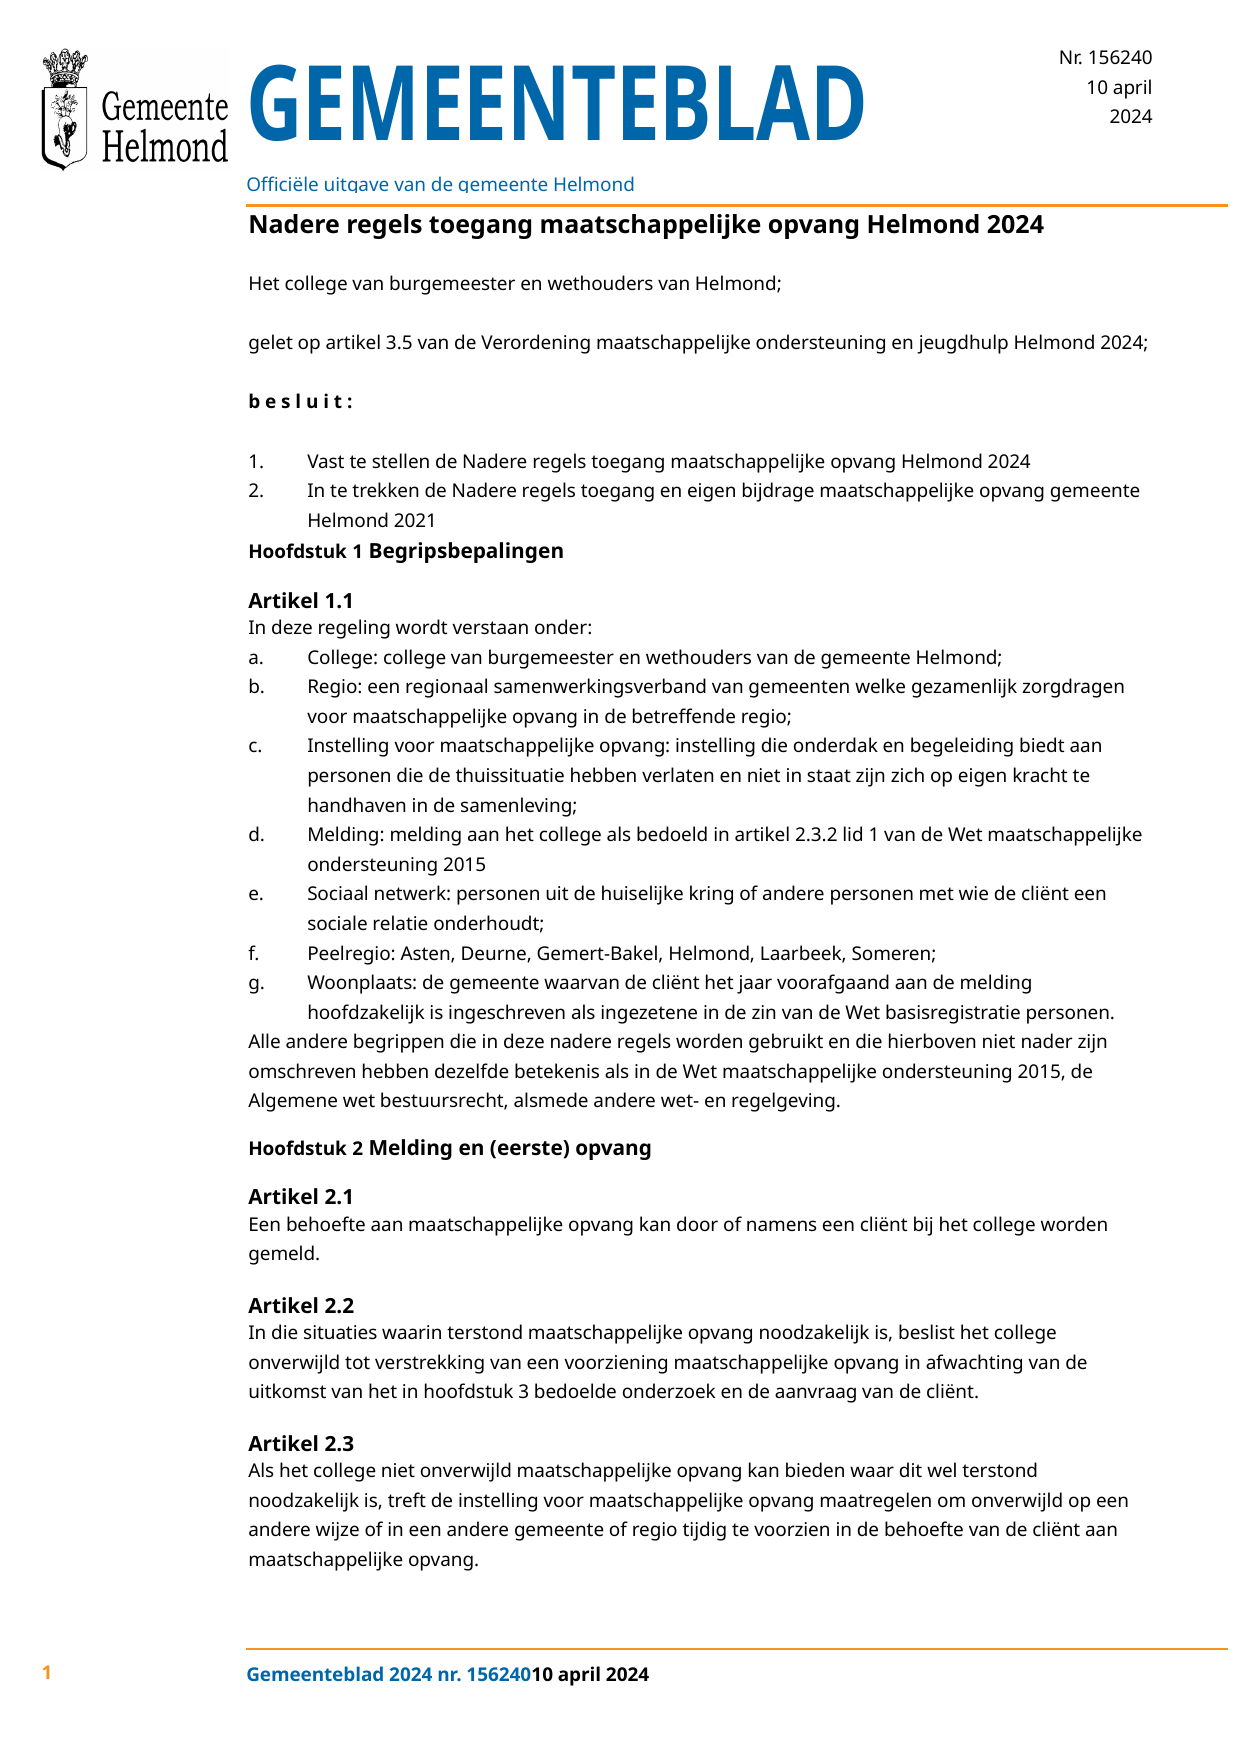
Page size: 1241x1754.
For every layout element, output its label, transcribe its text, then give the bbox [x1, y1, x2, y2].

text gelet op artikel 3.5 van de Verordening maatschappelijke ondersteuning en jeugdhulp Helmond 2024; [248, 329, 1152, 355]
text Artikel 2.3 [248, 1429, 1152, 1457]
text Artikel 2.1 [248, 1182, 1152, 1211]
text Artikel 2.2 [248, 1291, 1152, 1319]
text Artikel 1.1 [248, 586, 1152, 614]
list Vast te stellen de Nadere regels toegang maatschappelijke opvang Helmond 2024 [248, 448, 1152, 473]
text In die situaties waarin terstond maatschappelijke opvang noodzakelijk is, beslist het college onverwijld tot verstrekking van een voorziening maatschappelijke opvang in afwachting van de uitkomst van het in hoofdstuk 3 bedoelde onderzoek en de aanvraag van de cliënt. [248, 1319, 1152, 1404]
list In te trekken de Nadere regels toegang en eigen bijdrage maatschappelijke opvang gemeente Helmond 2021 [248, 477, 1152, 533]
text Het college van burgemeester en wethouders van Helmond; [248, 270, 1152, 296]
list Woonplaats: de gemeente waarvan de cliënt het jaar voorafgaand aan de melding hoofdzakelijk is ingeschreven als ingezetene in de zin van de Wet basisregistratie personen. [248, 969, 1152, 1024]
text Een behoefte aan maatschappelijke opvang kan door of namens een cliënt bij het college worden gemeld. [248, 1211, 1152, 1266]
list Melding: melding aan het college als bedoeld in artikel 2.3.2 lid 1 van de Wet maatschappelijke ondersteuning 2015 [248, 821, 1152, 877]
text Hoofdstuk 1 Begripsbepalingen [248, 537, 1152, 565]
text Alle andere begrippen die in deze nadere regels worden gebruikt en die hierboven niet nader zijn omschreven hebben dezelfde betekenis als in de Wet maatschappelijke ondersteuning 2015, de Algemene wet bestuursrecht, alsmede andere wet- en regelgeving. [248, 1028, 1152, 1113]
text Als het college niet onverwijld maatschappelijke opvang kan bieden waar dit wel terstond noodzakelijk is, treft de instelling voor maatschappelijke opvang maatregelen om onverwijld op een andere wijze of in een andere gemeente of regio tijdig te voorzien in de behoefte van de cliënt aan maatschappelijke opvang. [248, 1457, 1152, 1572]
text b e s l u i t : [248, 389, 1152, 414]
list College: college van burgemeester en wethouders van de gemeente Helmond; [248, 644, 1152, 669]
list Instelling voor maatschappelijke opvang: instelling die onderdak en begeleiding biedt aan personen die de thuissituatie hebben verlaten en niet in staat zijn zich op eigen kracht te handhaven in de samenleving; [248, 733, 1152, 817]
list Sociaal netwerk: personen uit de huiselijke kring of andere personen met wie de cliënt een sociale relatie onderhoudt; [248, 881, 1152, 936]
text In deze regeling wordt verstaan onder: [248, 614, 1152, 640]
list Peelregio: Asten, Deurne, Gemert-Bakel, Helmond, Laarbeek, Someren; [248, 940, 1152, 965]
text Nadere regels toegang maatschappelijke opvang Helmond 2024 [248, 207, 1152, 241]
text Hoofdstuk 2 Melding en (eerste) opvang [248, 1133, 1152, 1162]
picture [41, 47, 231, 172]
list Regio: een regionaal samenwerkingsverband van gemeenten welke gezamenlijk zorgdragen voor maatschappelijke opvang in de betreffende regio; [248, 673, 1152, 729]
